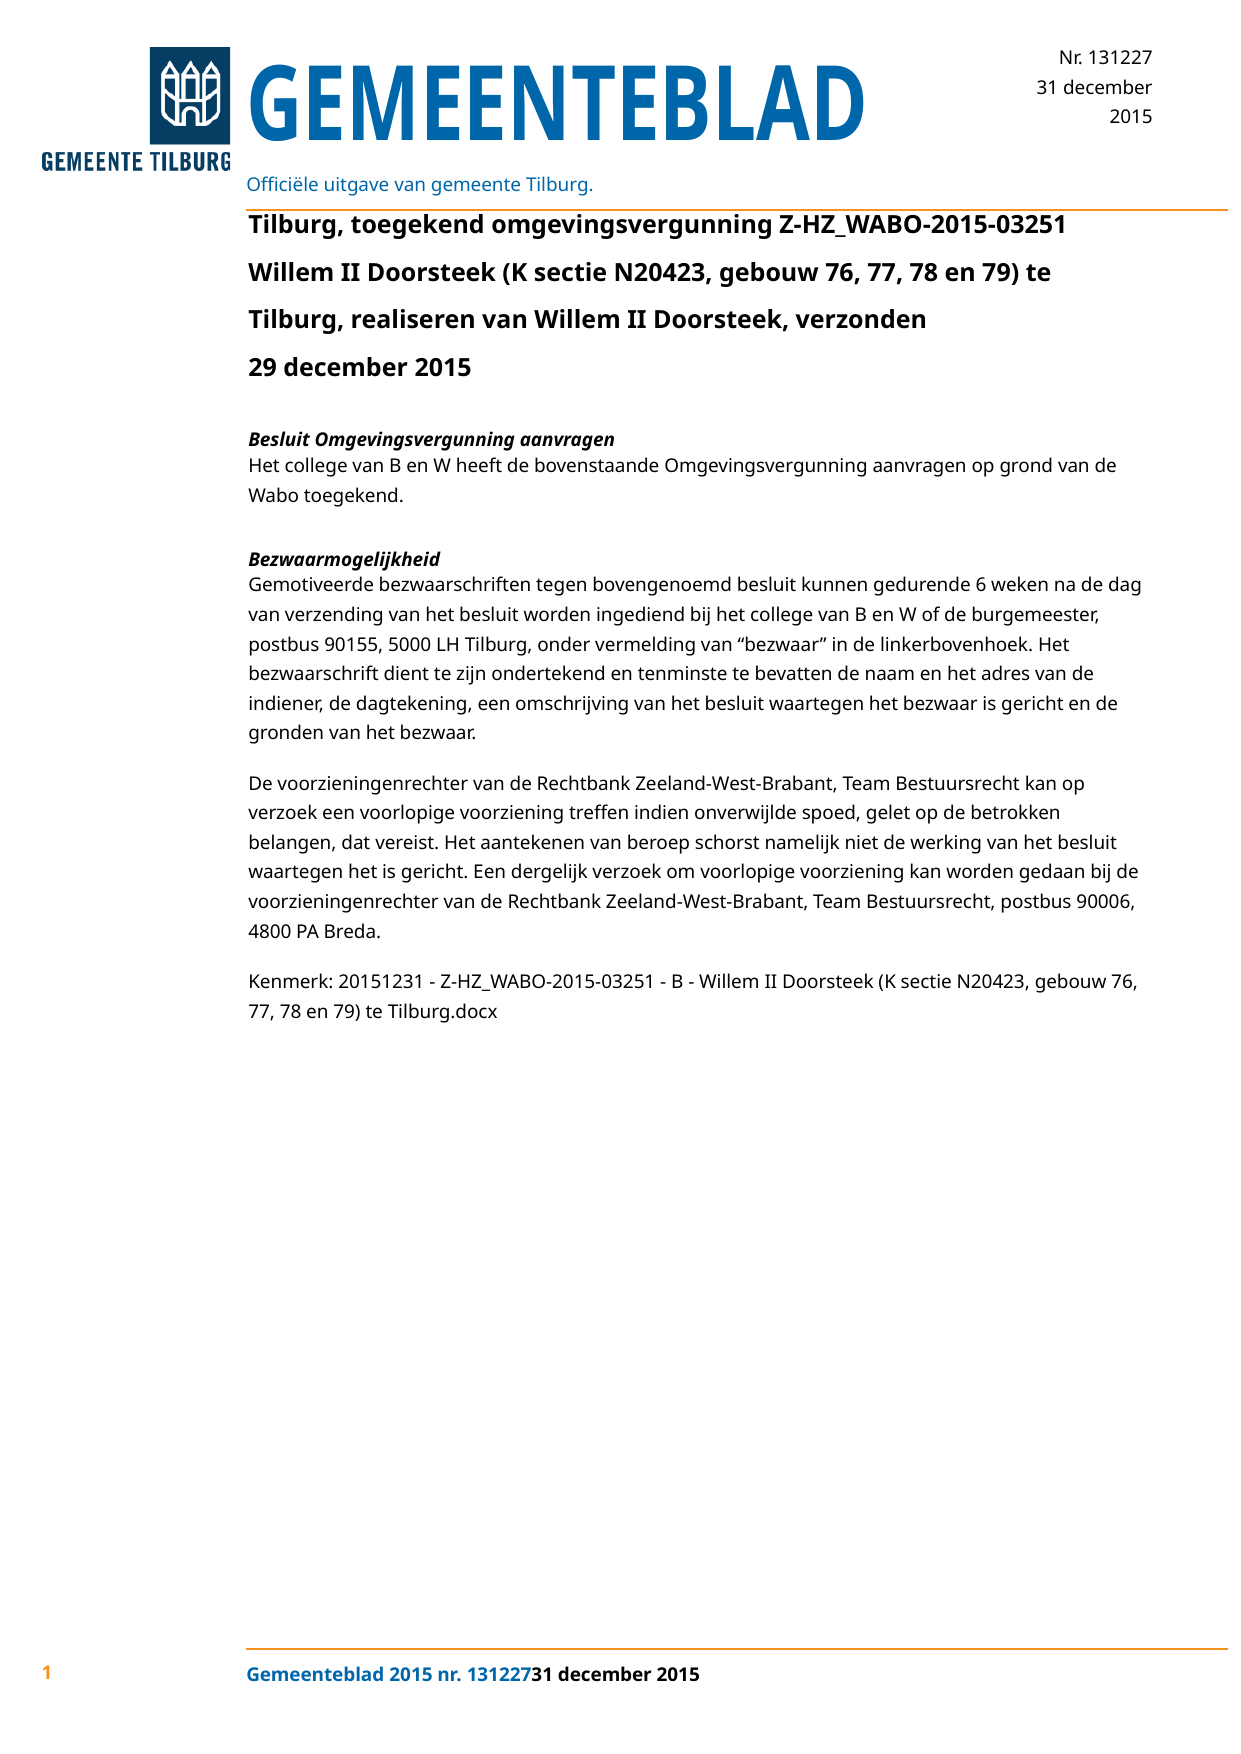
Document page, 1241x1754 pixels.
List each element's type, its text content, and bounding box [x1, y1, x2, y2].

text Gemotiveerde bezwaarschriften tegen bovengenoemd besluit kunnen gedurende 6 weken na de dag van verzending van het besluit worden ingediend bij het college van B en W of de burgemeester, postbus 90155, 5000 LH Tilburg, onder vermelding van “bezwaar” in de linkerbovenhoek. Het bezwaarschrift dient te zijn ondertekend en tenminste te bevatten de naam en het adres van de indiener, de dagtekening, een omschrijving van het besluit waartegen het bezwaar is gericht en de gronden van het bezwaar. [248, 572, 1152, 745]
text De voorzieningenrechter van de Rechtbank Zeeland-West-Brabant, Team Bestuursrecht kan op verzoek een voorlopige voorziening treffen indien onverwijlde spoed, gelet op de betrokken belangen, dat vereist. Het aantekenen van beroep schorst namelijk niet de werking van het besluit waartegen het is gericht. Een dergelijk verzoek om voorlopige voorziening kan worden gedaan bij de voorzieningenrechter van de Rechtbank Zeeland-West-Brabant, Team Bestuursrecht, postbus 90006, 4800 PA Breda. [248, 770, 1152, 944]
text Tilburg, toegekend omgevingsvergunning Z-HZ_WABO-2015-03251 Willem II Doorsteek (K sectie N20423, gebouw 76, 77, 78 en 79) te Tilburg, realiseren van Willem II Doorsteek, verzonden 29 december 2015 [248, 211, 1152, 384]
text Bezwaarmogelijkheid [248, 546, 1152, 572]
text Het college van B en W heeft de bovenstaande Omgevingsvergunning aanvragen op grond van de Wabo toegekend. [248, 452, 1152, 508]
text Besluit Omgevingsvergunning aanvragen [248, 427, 1152, 452]
picture [41, 47, 231, 172]
text Kenmerk: 20151231 - Z-HZ_WABO-2015-03251 - B - Willem II Doorsteek (K sectie N20423, gebouw 76, 77, 78 en 79) te Tilburg.docx [248, 968, 1152, 1024]
